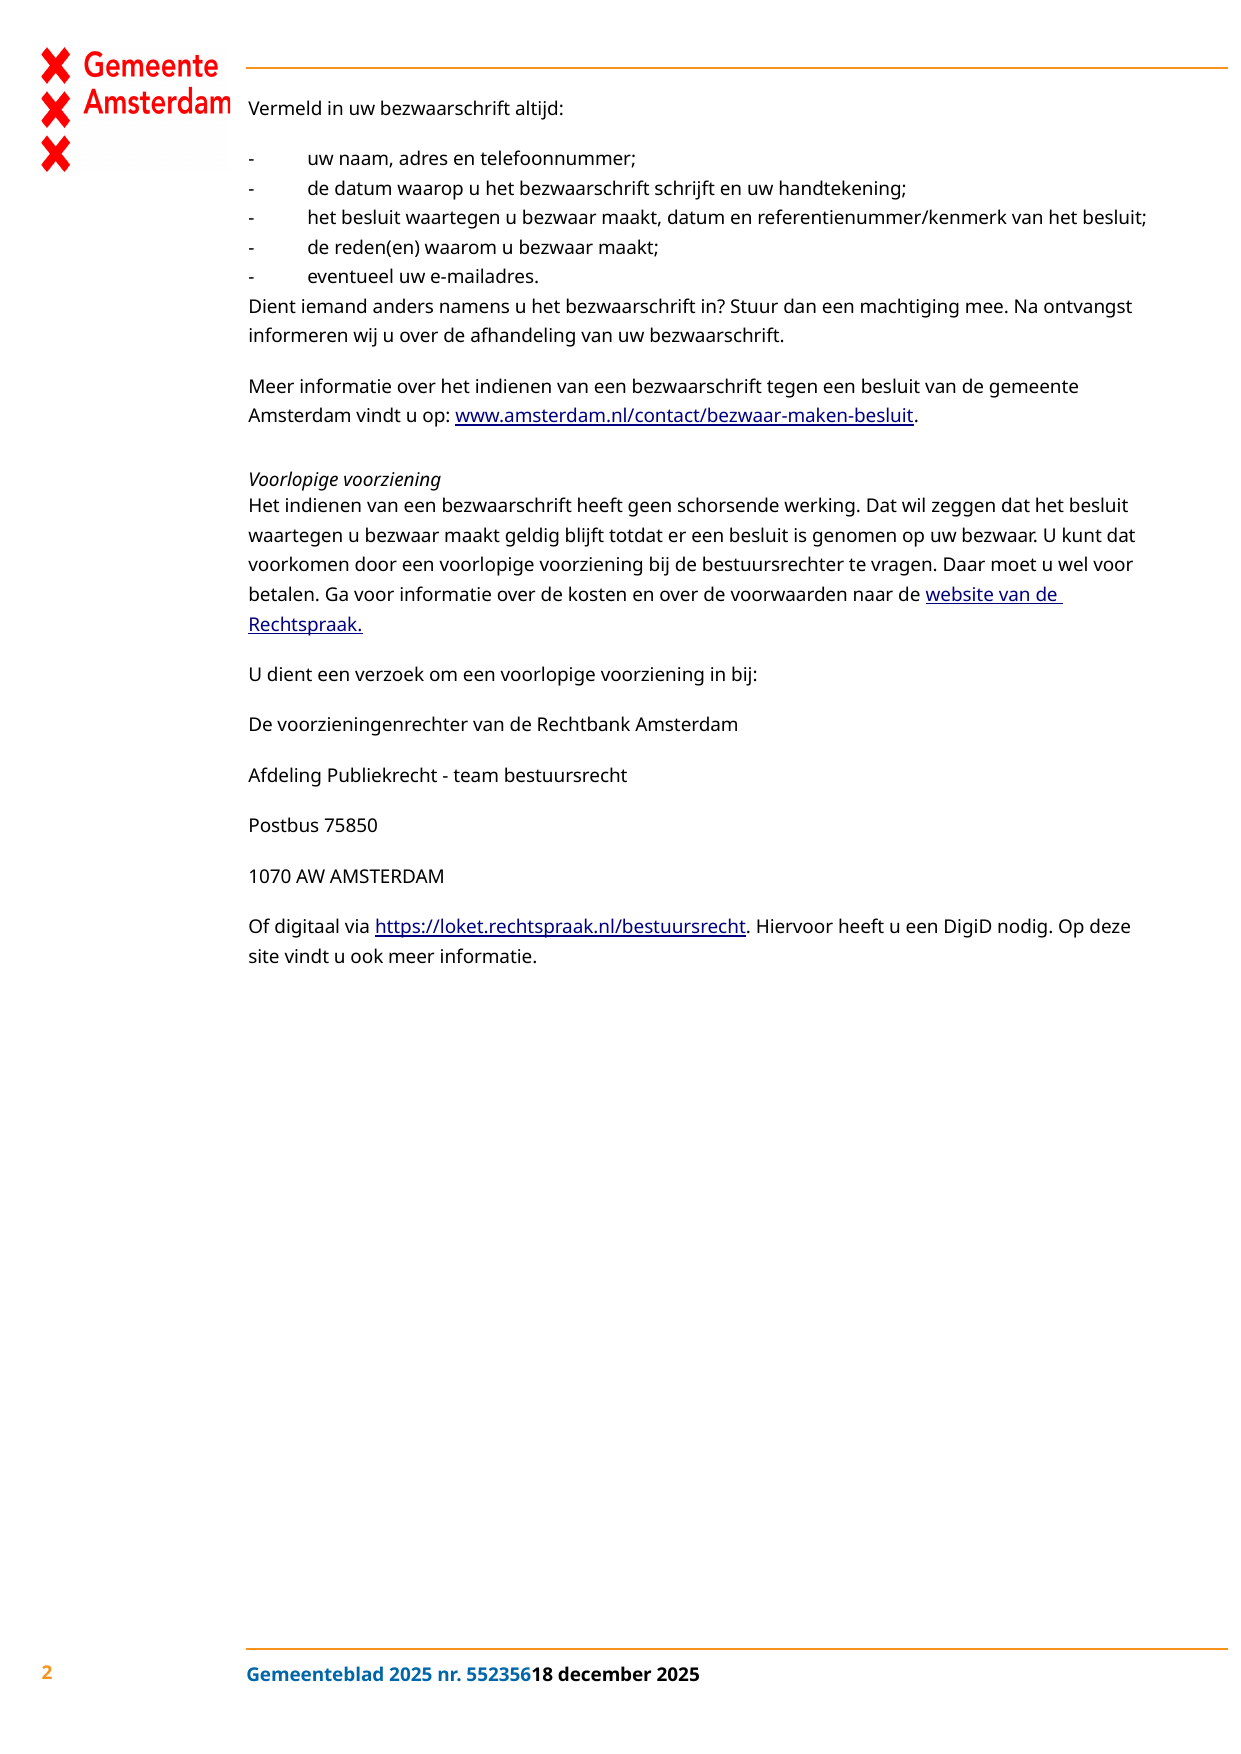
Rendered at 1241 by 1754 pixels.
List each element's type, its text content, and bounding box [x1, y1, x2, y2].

list eventueel uw e-mailadres. [248, 263, 1152, 289]
text U dient een verzoek om een voorlopige voorziening in bij: [248, 661, 1152, 687]
text 1070 AW AMSTERDAM [248, 863, 1152, 888]
text Vermeld in uw bezwaarschrift altijd: [248, 95, 1152, 121]
picture [41, 47, 231, 172]
text Dient iemand anders namens u het bezwaarschrift in? Stuur dan een machtiging mee. Na ontvangst informeren wij u over de afhandeling van uw bezwaarschrift. [248, 293, 1152, 348]
text Voorlopige voorziening [248, 467, 1152, 492]
text Postbus 75850 [248, 812, 1152, 838]
list de datum waarop u het bezwaarschrift schrijft en uw handtekening; [248, 175, 1152, 201]
list de reden(en) waarom u bezwaar maakt; [248, 234, 1152, 260]
text De voorzieningenrechter van de Rechtbank Amsterdam [248, 712, 1152, 737]
text Afdeling Publiekrecht - team bestuursrecht [248, 762, 1152, 788]
text Of digitaal via https://loket.rechtspraak.nl/bestuursrecht. Hiervoor heeft u een DigiD nodig. Op deze site vindt u ook meer informatie. [248, 913, 1152, 968]
list het besluit waartegen u bezwaar maakt, datum en referentienummer/kenmerk van het besluit; [248, 204, 1152, 230]
list uw naam, adres en telefoonnummer; [248, 145, 1152, 171]
text Meer informatie over het indienen van een bezwaarschrift tegen een besluit van de gemeente Amsterdam vindt u op: www.amsterdam.nl/contact/bezwaar-maken-besluit. [248, 373, 1152, 428]
text Het indienen van een bezwaarschrift heeft geen schorsende werking. Dat wil zeggen dat het besluit waartegen u bezwaar maakt geldig blijft totdat er een besluit is genomen op uw bezwaar. U kunt dat voorkomen door een voorlopige voorziening bij de bestuursrechter te vragen. Daar moet u wel voor betalen. Ga voor informatie over de kosten en over de voorwaarden naar de website van de Rechtspraak. [248, 492, 1152, 636]
